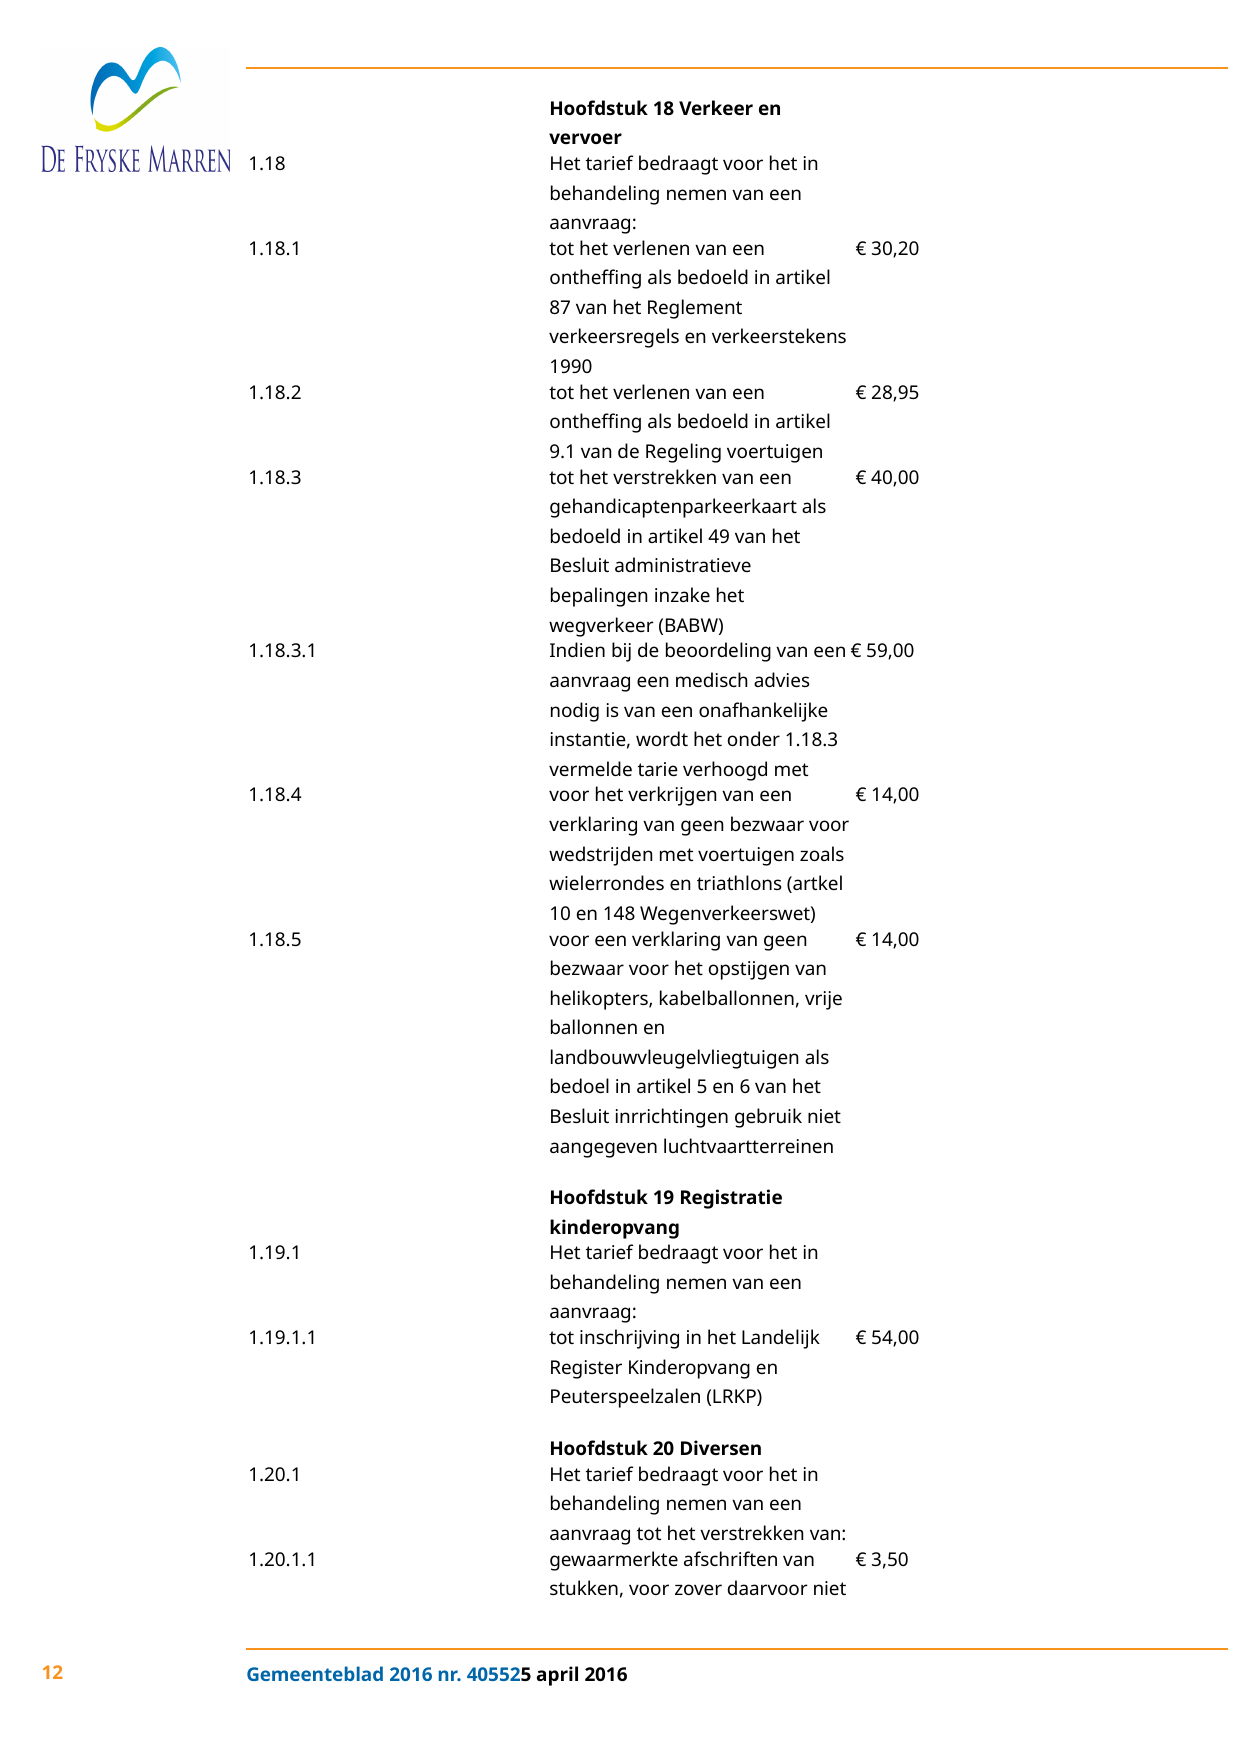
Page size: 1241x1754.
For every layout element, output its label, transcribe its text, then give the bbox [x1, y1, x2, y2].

table_cell [248, 95, 549, 150]
table_cell [850, 1159, 1152, 1184]
table_cell Hoofdstuk 20 Diversen [549, 1435, 850, 1461]
table_cell [248, 1159, 549, 1184]
table_cell tot het verlenen van een ontheffing als bedoeld in artikel 87 van het Reglement verkeersregels en verkeerstekens 1990 [549, 235, 850, 379]
table_cell 1.18.4 [248, 782, 549, 926]
table_cell 1.19.1.1 [248, 1325, 549, 1409]
table_cell tot inschrijving in het Landelijk Register Kinderopvang en Peuterspeelzalen (LRKP) [549, 1325, 850, 1409]
table_cell Het tarief bedraagt voor het in behandeling nemen van een aanvraag: [549, 1240, 850, 1324]
table_cell [850, 1184, 1152, 1239]
table_cell [850, 95, 1152, 150]
table_cell € 28,95 [850, 379, 1152, 464]
table_cell [549, 1409, 850, 1435]
table_cell 1.19.1 [248, 1240, 549, 1324]
table_cell [850, 1240, 1152, 1324]
table_cell Hoofdstuk 18 Verkeer en vervoer [549, 95, 850, 150]
table_cell [248, 1435, 549, 1461]
table_cell Indien bij de beoordeling van een aanvraag een medisch advies nodig is van een onafhankelijke instantie, wordt het onder 1.18.3 vermelde tarie verhoogd met [549, 638, 850, 782]
table_cell [248, 1184, 549, 1239]
table_cell [850, 150, 1152, 235]
table_cell 1.18.3 [248, 464, 549, 638]
table_cell 1.18.2 [248, 379, 549, 464]
table_cell [850, 1435, 1152, 1461]
table_cell 1.18.5 [248, 926, 549, 1158]
table_cell 1.20.1.1 [248, 1546, 549, 1601]
table_cell [248, 1409, 549, 1435]
table_cell 1.18.1 [248, 235, 549, 379]
table_cell gewaarmerkte afschriften van stukken, voor zover daarvoor niet [549, 1546, 850, 1601]
table_cell 1.20.1 [248, 1461, 549, 1546]
table_cell € 30,20 [850, 235, 1152, 379]
table_cell tot het verstrekken van een gehandicaptenparkeerkaart als bedoeld in artikel 49 van het Besluit administratieve bepalingen inzake het wegverkeer (BABW) [549, 464, 850, 638]
table_cell Hoofdstuk 19 Registratie kinderopvang [549, 1184, 850, 1239]
table_cell € 59,00 [850, 638, 1152, 782]
table_cell tot het verlenen van een ontheffing als bedoeld in artikel 9.1 van de Regeling voertuigen [549, 379, 850, 464]
table_cell € 40,00 [850, 464, 1152, 638]
table_cell Het tarief bedraagt voor het in behandeling nemen van een aanvraag: [549, 150, 850, 235]
table_cell voor het verkrijgen van een verklaring van geen bezwaar voor wedstrijden met voertuigen zoals wielerrondes en triathlons (artkel 10 en 148 Wegenverkeerswet) [549, 782, 850, 926]
table_cell € 14,00 [850, 926, 1152, 1158]
table_cell voor een verklaring van geen bezwaar voor het opstijgen van helikopters, kabelballonnen, vrije ballonnen en landbouwvleugelvliegtuigen als bedoel in artikel 5 en 6 van het Besluit inrrichtingen gebruik niet aangegeven luchtvaartterreinen [549, 926, 850, 1158]
picture [41, 47, 231, 172]
table_cell 1.18 [248, 150, 549, 235]
table_cell 1.18.3.1 [248, 638, 549, 782]
table_cell € 3,50 [850, 1546, 1152, 1601]
table_cell [549, 1159, 850, 1184]
table_cell € 54,00 [850, 1325, 1152, 1409]
table_cell [850, 1461, 1152, 1546]
table_cell [850, 1409, 1152, 1435]
table_cell Het tarief bedraagt voor het in behandeling nemen van een aanvraag tot het verstrekken van: [549, 1461, 850, 1546]
table_cell € 14,00 [850, 782, 1152, 926]
